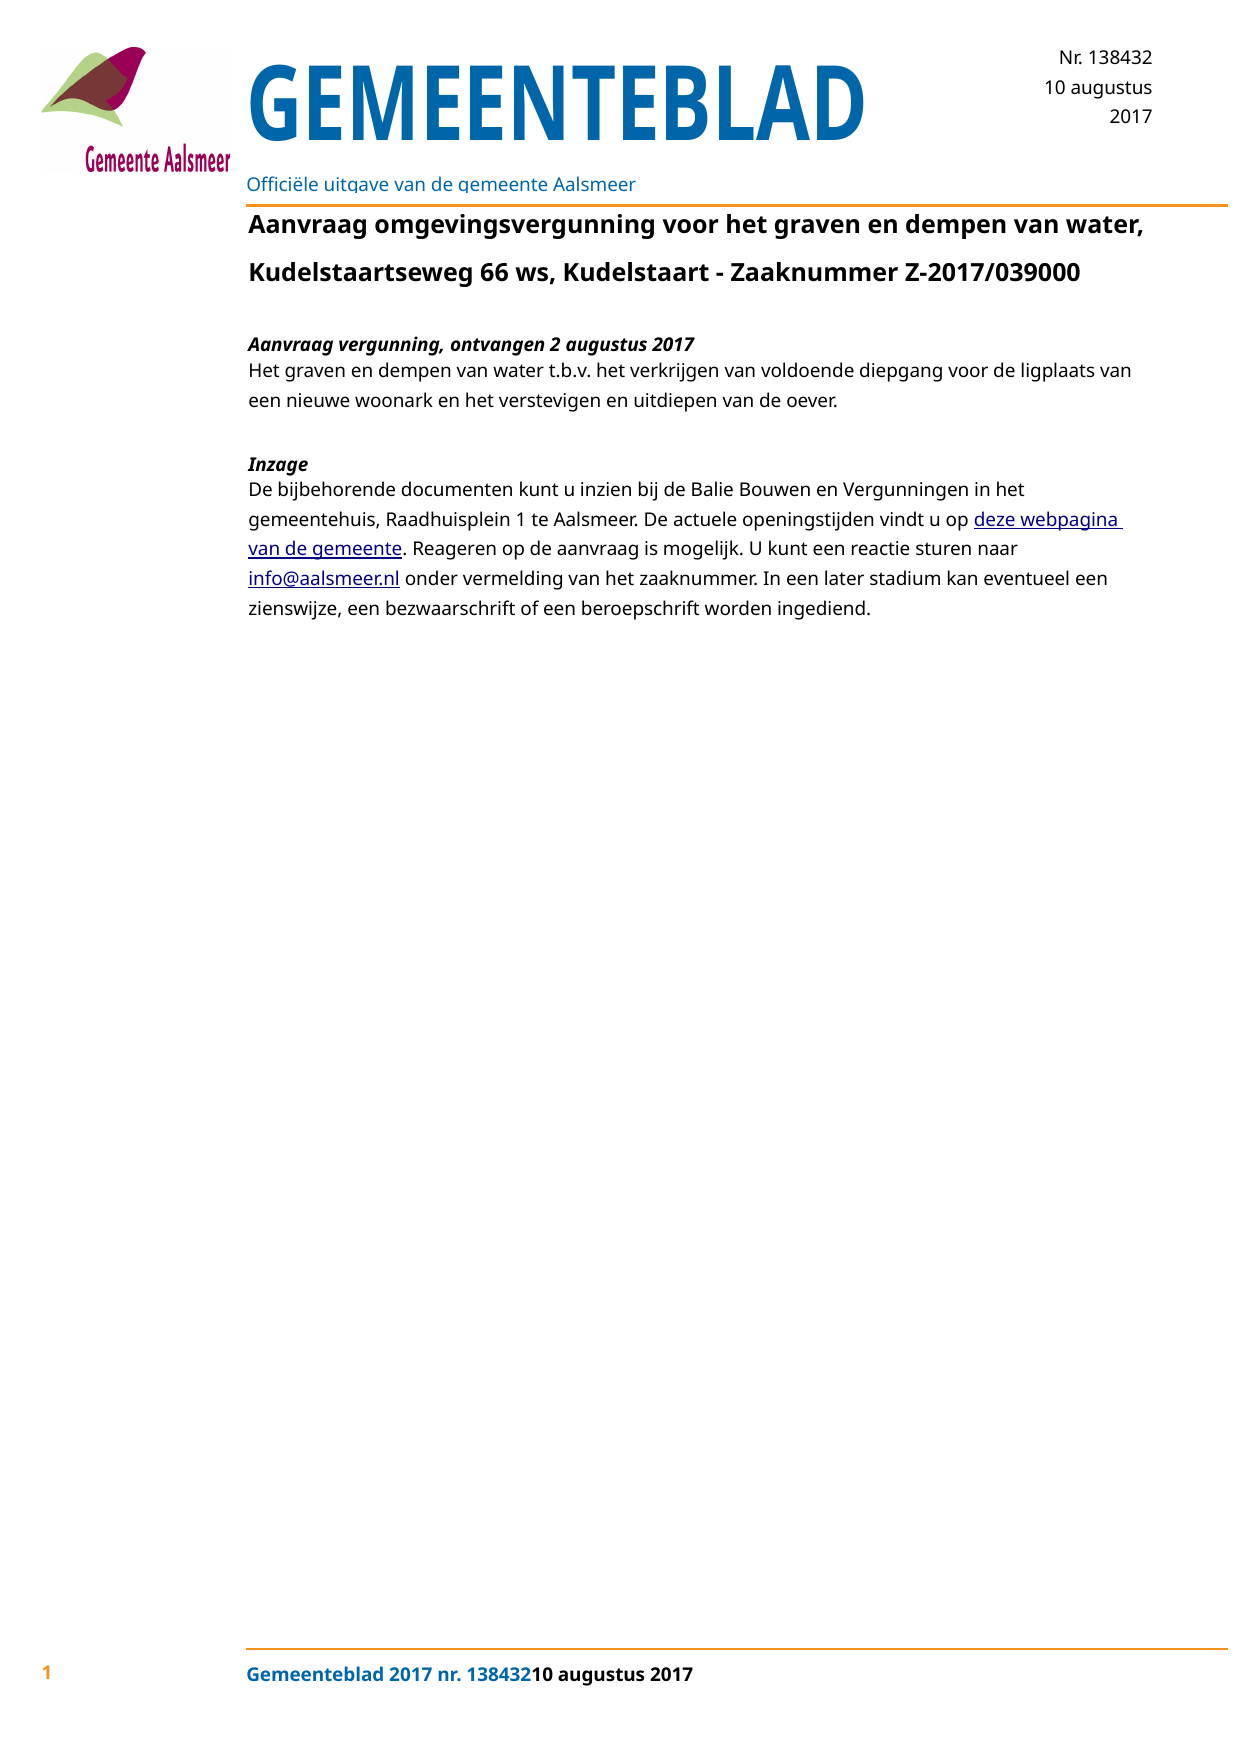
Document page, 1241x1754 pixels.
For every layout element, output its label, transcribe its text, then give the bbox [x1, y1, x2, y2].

text ​ [248, 645, 1152, 671]
text Aanvraag omgevingsvergunning voor het graven en dempen van water, Kudelstaartseweg 66 ws, Kudelstaart - Zaaknummer Z-2017/039000 [248, 207, 1152, 288]
text Het graven en dempen van water t.b.v. het verkrijgen van voldoende diepgang voor de ligplaats van een nieuwe woonark en het verstevigen en uitdiepen van de oever. [248, 357, 1152, 412]
text Inzage [248, 451, 1152, 476]
text De bijbehorende documenten kunt u inzien bij de Balie Bouwen en Vergunningen in het gemeentehuis, Raadhuisplein 1 te Aalsmeer. De actuele openingstijden vindt u op deze webpagina van de gemeente. Reageren op de aanvraag is mogelijk. U kunt een reactie sturen naar info@aalsmeer.nl onder vermelding van het zaaknummer. In een later stadium kan eventueel een zienswijze, een bezwaarschrift of een beroepschrift worden ingediend. [248, 476, 1152, 621]
text Aanvraag vergunning, ontvangen 2 augustus 2017 [248, 331, 1152, 357]
picture [41, 47, 231, 172]
